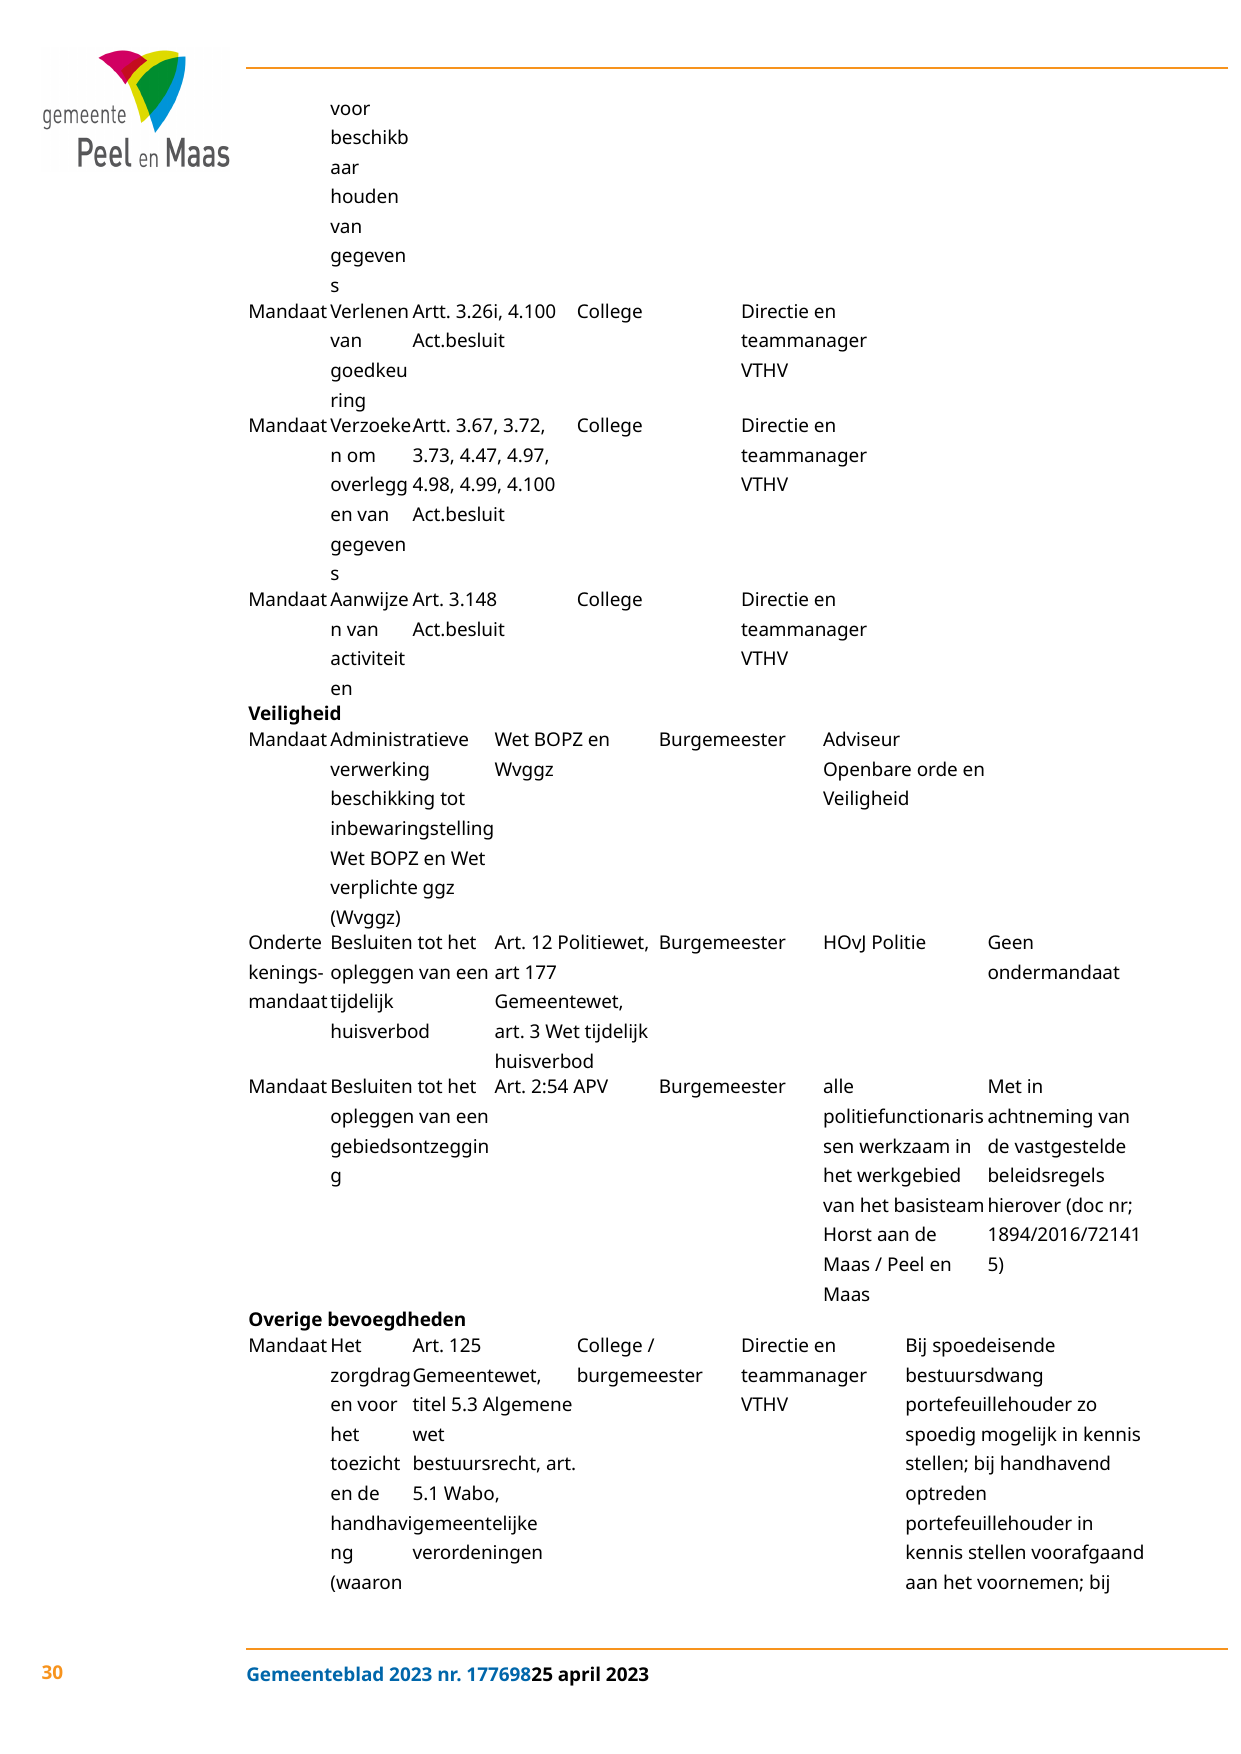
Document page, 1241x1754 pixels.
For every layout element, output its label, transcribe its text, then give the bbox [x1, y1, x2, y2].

table_cell HOvJ Politie [823, 930, 987, 1074]
table_cell Artt. 3.67, 3.72, 3.73, 4.47, 4.97, 4.98, 4.99, 4.100 Act.besluit [412, 413, 577, 586]
table_cell Burgemeester [659, 1074, 823, 1306]
table_cell Directie en teammanager VTHV [741, 586, 905, 701]
table_cell Mandaat [248, 586, 330, 701]
table_cell [905, 298, 1152, 412]
table_cell Aanwijzen van activiteiten [330, 586, 412, 701]
table_cell Besluiten tot het opleggen van een gebiedsontzegging [330, 1074, 494, 1306]
table_cell Verlenen van goedkeuring [330, 298, 412, 412]
table_cell [248, 95, 330, 298]
table_cell College [577, 586, 741, 701]
table_cell [741, 95, 905, 298]
table_cell [987, 726, 1152, 929]
table_cell Burgemeester [659, 726, 823, 929]
table_cell Ondertekenings-mandaat [248, 930, 330, 1074]
table_cell Mandaat [248, 1332, 330, 1594]
table_cell College / burgemeester [577, 1332, 741, 1594]
table_cell Overige bevoegdheden [248, 1306, 1152, 1332]
table_cell Art. 12 Politiewet, art 177 Gemeentewet, art. 3 Wet tijdelijk huisverbod [494, 930, 659, 1074]
table_cell [577, 95, 741, 298]
table_cell Directie en teammanager VTHV [741, 413, 905, 586]
table_cell Geen ondermandaat [987, 930, 1152, 1074]
table_cell Artt. 3.26i, 4.100 Act.besluit [412, 298, 577, 412]
table_cell Het zorgdragen voor het toezicht en de handhaving (waaron [330, 1332, 412, 1594]
table_cell Art. 125 Gemeentewet, titel 5.3 Algemene wet bestuursrecht, art. 5.1 Wabo, gemeentelijke verordeningen [412, 1332, 577, 1594]
table_cell College [577, 413, 741, 586]
table_cell [412, 95, 577, 298]
table_cell [905, 413, 1152, 586]
table_cell Art. 2:54 APV [494, 1074, 659, 1306]
table_cell Mandaat [248, 413, 330, 586]
table_cell Directie en teammanager VTHV [741, 1332, 905, 1594]
table_cell [905, 95, 1152, 298]
table_cell Mandaat [248, 1074, 330, 1306]
table_cell Met in achtneming van de vastgestelde beleidsregels hierover (doc nr; 1894/2016/721415) [987, 1074, 1152, 1306]
table_cell Veiligheid [248, 701, 1152, 726]
table_cell Administratieve verwerking beschikking tot inbewaringstelling Wet BOPZ en Wet verplichte ggz (Wvggz) [330, 726, 494, 929]
table_cell Directie en teammanager VTHV [741, 298, 905, 412]
picture [41, 47, 231, 172]
table_cell Wet BOPZ en Wvggz [494, 726, 659, 929]
table_cell Mandaat [248, 298, 330, 412]
table_cell Mandaat [248, 726, 330, 929]
table_cell Burgemeester [659, 930, 823, 1074]
table_cell voor beschikbaar houden van gegevens [330, 95, 412, 298]
table_cell Art. 3.148 Act.besluit [412, 586, 577, 701]
table_cell alle politiefunctionarissen werkzaam in het werkgebied van het basisteam Horst aan de Maas / Peel en Maas [823, 1074, 987, 1306]
table_cell College [577, 298, 741, 412]
table_cell Besluiten tot het opleggen van een tijdelijk huisverbod [330, 930, 494, 1074]
table_cell [905, 586, 1152, 701]
table_cell Verzoeken om overleggen van gegevens [330, 413, 412, 586]
table_cell Adviseur Openbare orde en Veiligheid [823, 726, 987, 929]
table_cell Bij spoedeisende bestuursdwang portefeuillehouder zo spoedig mogelijk in kennis stellen; bij handhavend optreden portefeuillehouder in kennis stellen voorafgaand aan het voornemen; bij [905, 1332, 1152, 1594]
